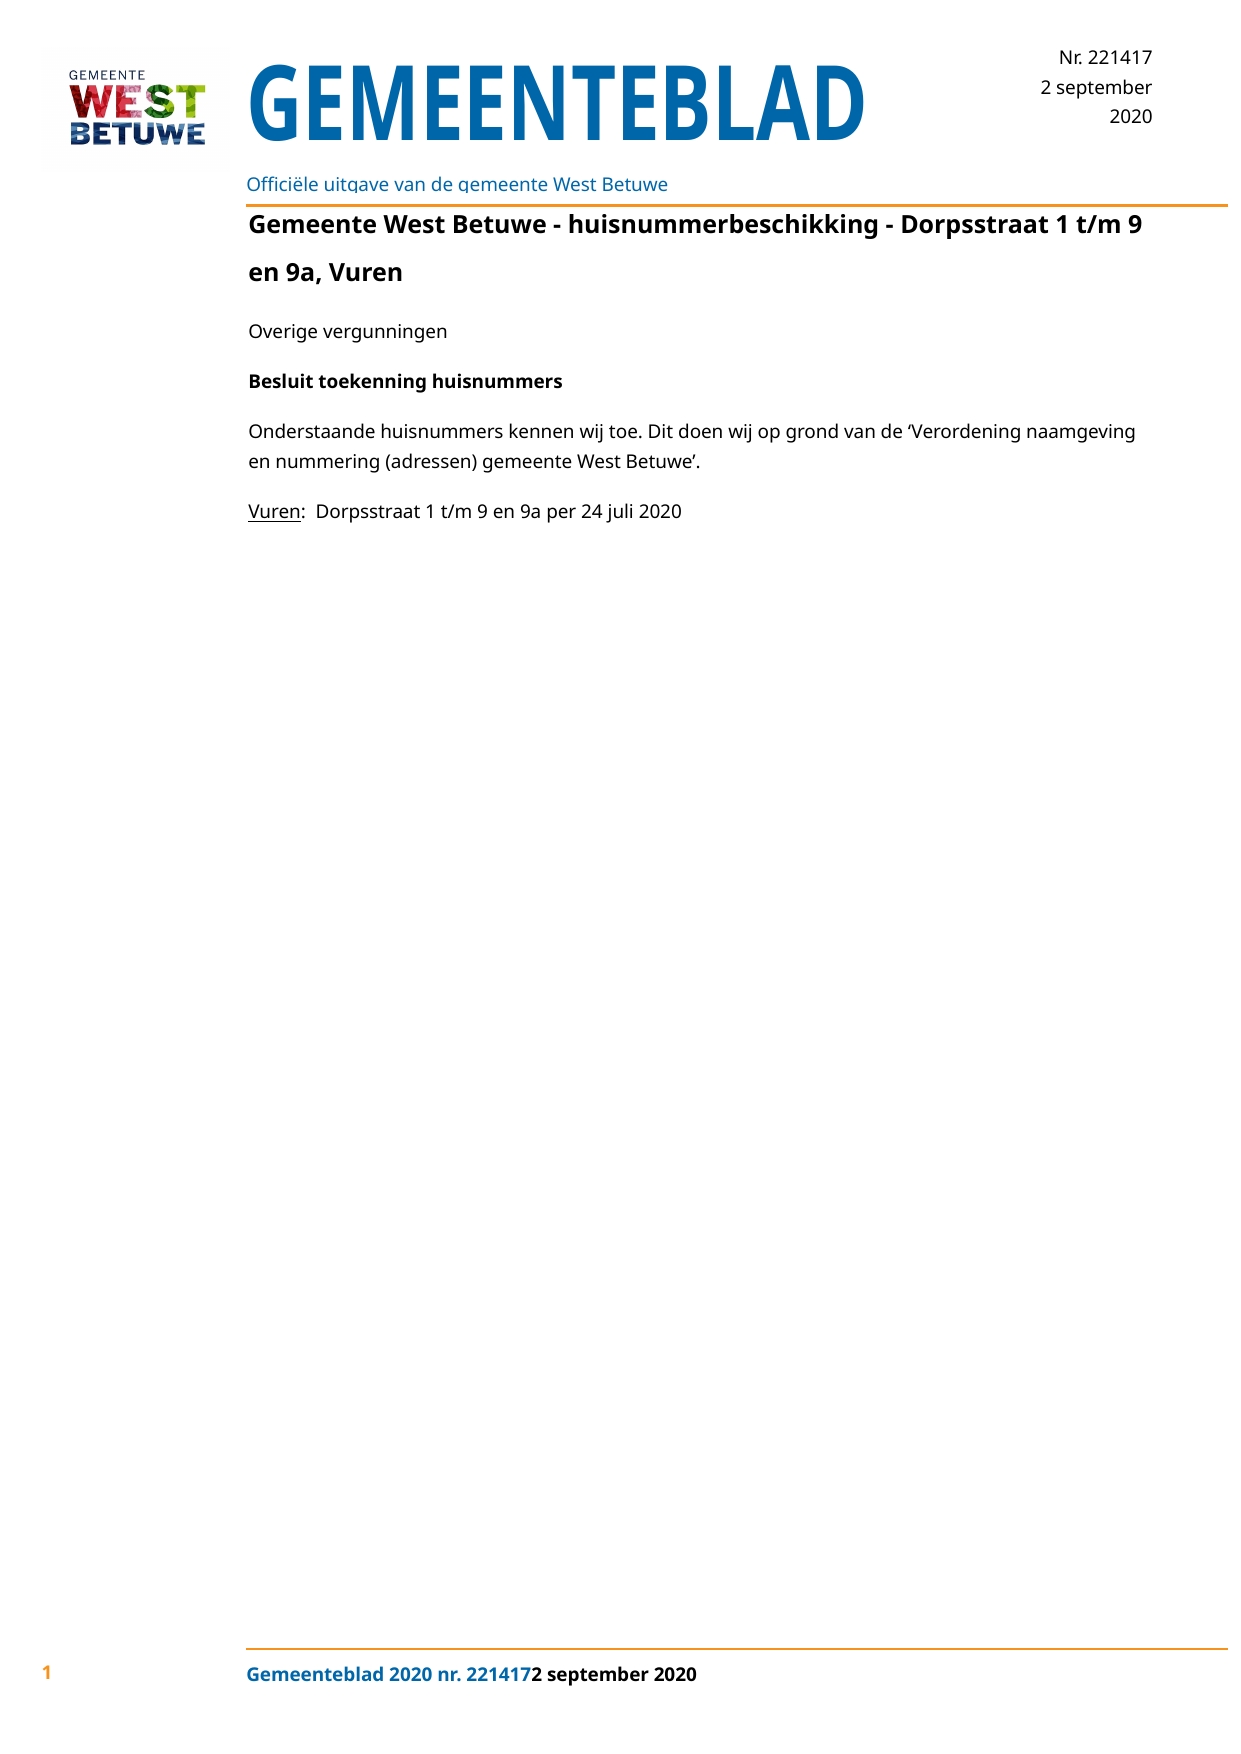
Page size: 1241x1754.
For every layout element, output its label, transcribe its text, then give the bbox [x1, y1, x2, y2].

text Gemeente West Betuwe - huisnummerbeschikking - Dorpsstraat 1 t/m 9 en 9a, Vuren [248, 207, 1152, 288]
text Vuren: Dorpsstraat 1 t/m 9 en 9a per 24 juli 2020 [248, 499, 1152, 524]
text Besluit toekenning huisnummers [248, 368, 1152, 394]
text Overige vergunningen [248, 318, 1152, 344]
picture [41, 47, 231, 172]
text Onderstaande huisnummers kennen wij toe. Dit doen wij op grond van de ‘Verordening naamgeving en nummering (adressen) gemeente West Betuwe’. [248, 419, 1152, 474]
